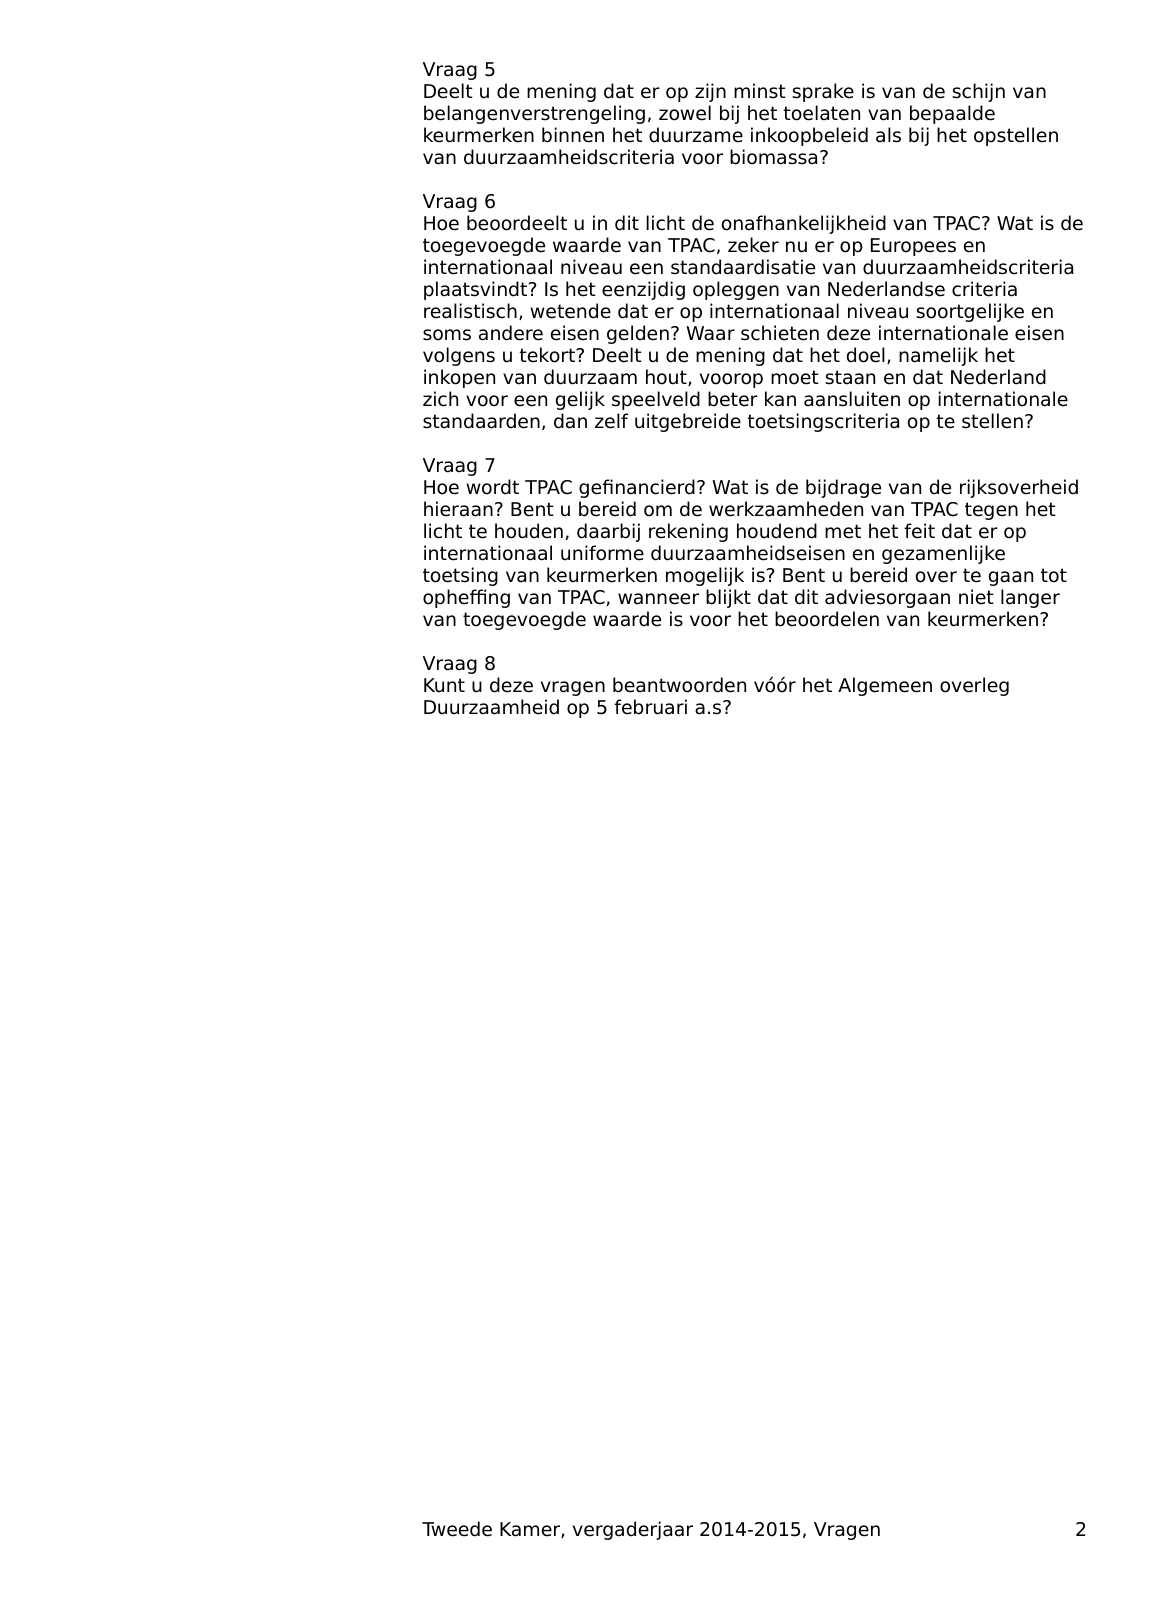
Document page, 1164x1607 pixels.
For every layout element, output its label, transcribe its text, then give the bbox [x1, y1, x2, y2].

text Deelt u de mening dat er op zijn minst sprake is van de schijn van belangenverstrengeling, zowel bij het toelaten van bepaalde keurmerken binnen het duurzame inkoopbeleid als bij het opstellen van duurzaamheidscriteria voor biomassa? [422, 81, 1087, 169]
text Vraag 5 [422, 59, 1087, 81]
text Vraag 8 [422, 653, 1087, 675]
text Vraag 7 [422, 455, 1087, 477]
text Hoe wordt TPAC gefinancierd? Wat is de bijdrage van de rijksoverheid hieraan? Bent u bereid om de werkzaamheden van TPAC tegen het licht te houden, daarbij rekening houdend met het feit dat er op internationaal uniforme duurzaamheidseisen en gezamenlijke toetsing van keurmerken mogelijk is? Bent u bereid over te gaan tot opheffing van TPAC, wanneer blijkt dat dit adviesorgaan niet langer van toegevoegde waarde is voor het beoordelen van keurmerken? [422, 477, 1087, 631]
text Vraag 6 [422, 191, 1087, 213]
text Kunt u deze vragen beantwoorden vóór het Algemeen overleg Duurzaamheid op 5 februari a.s? [422, 675, 1087, 719]
text Hoe beoordeelt u in dit licht de onafhankelijkheid van TPAC? Wat is de toegevoegde waarde van TPAC, zeker nu er op Europees en internationaal niveau een standaardisatie van duurzaamheidscriteria plaatsvindt? Is het eenzijdig opleggen van Nederlandse criteria realistisch, wetende dat er op internationaal niveau soortgelijke en soms andere eisen gelden? Waar schieten deze internationale eisen volgens u tekort? Deelt u de mening dat het doel, namelijk het inkopen van duurzaam hout, voorop moet staan en dat Nederland zich voor een gelijk speelveld beter kan aansluiten op internationale standaarden, dan zelf uitgebreide toetsingscriteria op te stellen? [422, 213, 1087, 433]
